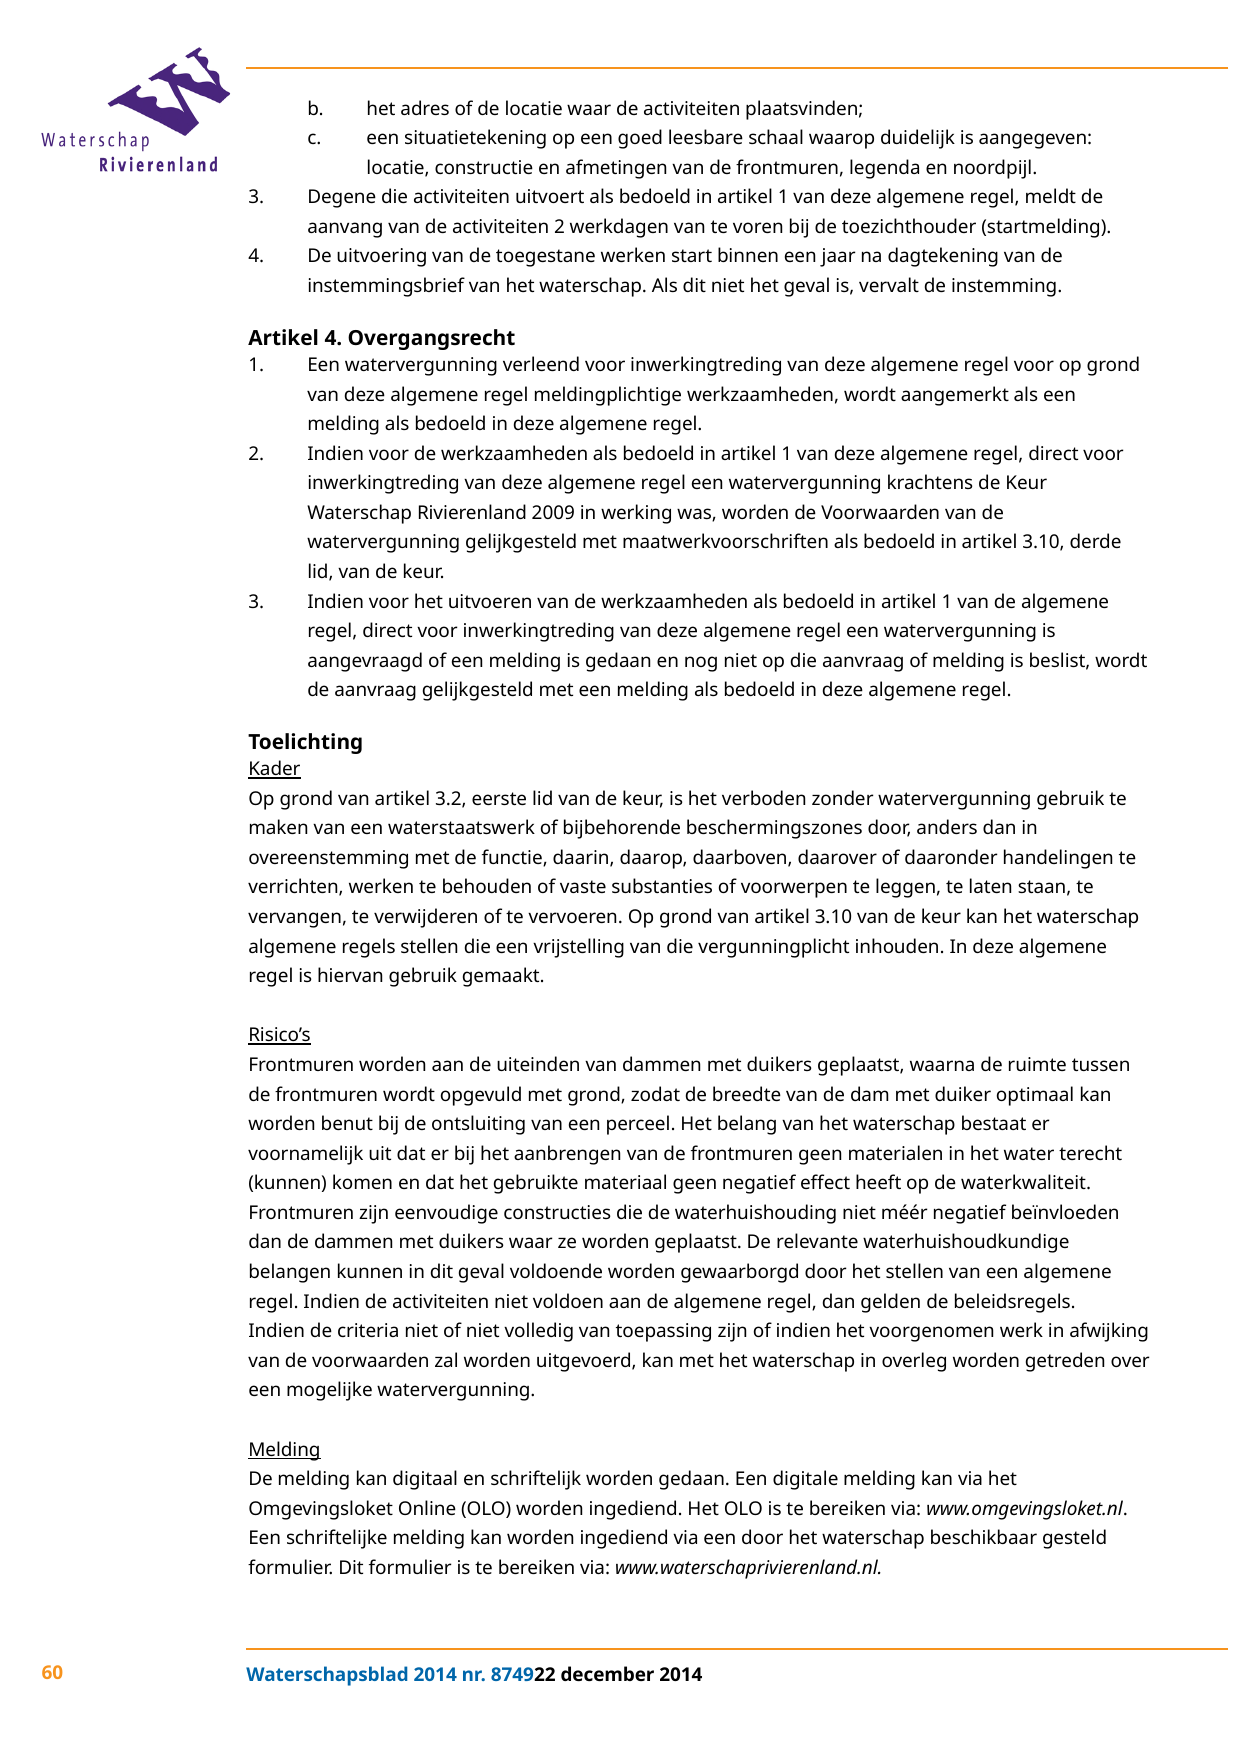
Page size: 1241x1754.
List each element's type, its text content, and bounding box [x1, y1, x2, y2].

text Melding [248, 1436, 1152, 1462]
text De melding kan digitaal en schriftelijk worden gedaan. Een digitale melding kan via het Omgevingsloket Online (OLO) worden ingediend. Het OLO is te bereiken via: www.omgevingsloket.nl. Een schriftelijke melding kan worden ingediend via een door het waterschap beschikbaar gesteld formulier. Dit formulier is te bereiken via: www.waterschaprivierenland.nl. [248, 1465, 1152, 1580]
text Op grond van artikel 3.2, eerste lid van de keur, is het verboden zonder watervergunning gebruik te maken van een waterstaatswerk of bijbehorende beschermingszones door, anders dan in overeenstemming met de functie, daarin, daarop, daarboven, daarover of daaronder handelingen te verrichten, werken te behouden of vaste substanties of voorwerpen te leggen, te laten staan, te vervangen, te verwijderen of te vervoeren. Op grond van artikel 3.10 van de keur kan het waterschap algemene regels stellen die een vrijstelling van die vergunningplicht inhouden. In deze algemene regel is hiervan gebruik gemaakt. [248, 785, 1152, 988]
text Artikel 4. Overgangsrecht [248, 323, 1152, 351]
text Indien de criteria niet of niet volledig van toepassing zijn of indien het voorgenomen werk in afwijking van de voorwaarden zal worden uitgevoerd, kan met het waterschap in overleg worden getreden over een mogelijke watervergunning. [248, 1317, 1152, 1402]
list De uitvoering van de toegestane werken start binnen een jaar na dagtekening van de instemmingsbrief van het waterschap. Als dit niet het geval is, vervalt de instemming. [248, 243, 1152, 298]
list Degene die activiteiten uitvoert als bedoeld in artikel 1 van deze algemene regel, meldt de aanvang van de activiteiten 2 werkdagen van te voren bij de toezichthouder (startmelding). [248, 183, 1152, 239]
list Indien voor het uitvoeren van de werkzaamheden als bedoeld in artikel 1 van de algemene regel, direct voor inwerkingtreding van deze algemene regel een watervergunning is aangevraagd of een melding is gedaan en nog niet op die aanvraag of melding is beslist, wordt de aanvraag gelijkgesteld met een melding als bedoeld in deze algemene regel. [248, 588, 1152, 702]
list het adres of de locatie waar de activiteiten plaatsvinden; [307, 95, 1152, 121]
picture [41, 47, 231, 172]
text Frontmuren worden aan de uiteinden van dammen met duikers geplaatst, waarna de ruimte tussen de frontmuren wordt opgevuld met grond, zodat de breedte van de dam met duiker optimaal kan worden benut bij de ontsluiting van een perceel. Het belang van het waterschap bestaat er voornamelijk uit dat er bij het aanbrengen van de frontmuren geen materialen in het water terecht (kunnen) komen en dat het gebruikte materiaal geen negatief effect heeft op de waterkwaliteit. Frontmuren zijn eenvoudige constructies die de waterhuishouding niet méér negatief beïnvloeden dan de dammen met duikers waar ze worden geplaatst. De relevante waterhuishoudkundige belangen kunnen in dit geval voldoende worden gewaarborgd door het stellen van een algemene regel. Indien de activiteiten niet voldoen aan de algemene regel, dan gelden de beleidsregels. [248, 1051, 1152, 1314]
text Toelichting [248, 727, 1152, 755]
list Een watervergunning verleend voor inwerkingtreding van deze algemene regel voor op grond van deze algemene regel meldingplichtige werkzaamheden, wordt aangemerkt als een melding als bedoeld in deze algemene regel. [248, 351, 1152, 436]
list Indien voor de werkzaamheden als bedoeld in artikel 1 van deze algemene regel, direct voor inwerkingtreding van deze algemene regel een watervergunning krachtens de Keur Waterschap Rivierenland 2009 in werking was, worden de Voorwaarden van de watervergunning gelijkgesteld met maatwerkvoorschriften als bedoeld in artikel 3.10, derde lid, van de keur. [248, 440, 1152, 584]
text Kader [248, 755, 1152, 781]
list een situatietekening op een goed leesbare schaal waarop duidelijk is aangegeven: locatie, constructie en afmetingen van de frontmuren, legenda en noordpijl. [307, 124, 1152, 180]
text Risico’s [248, 1022, 1152, 1047]
